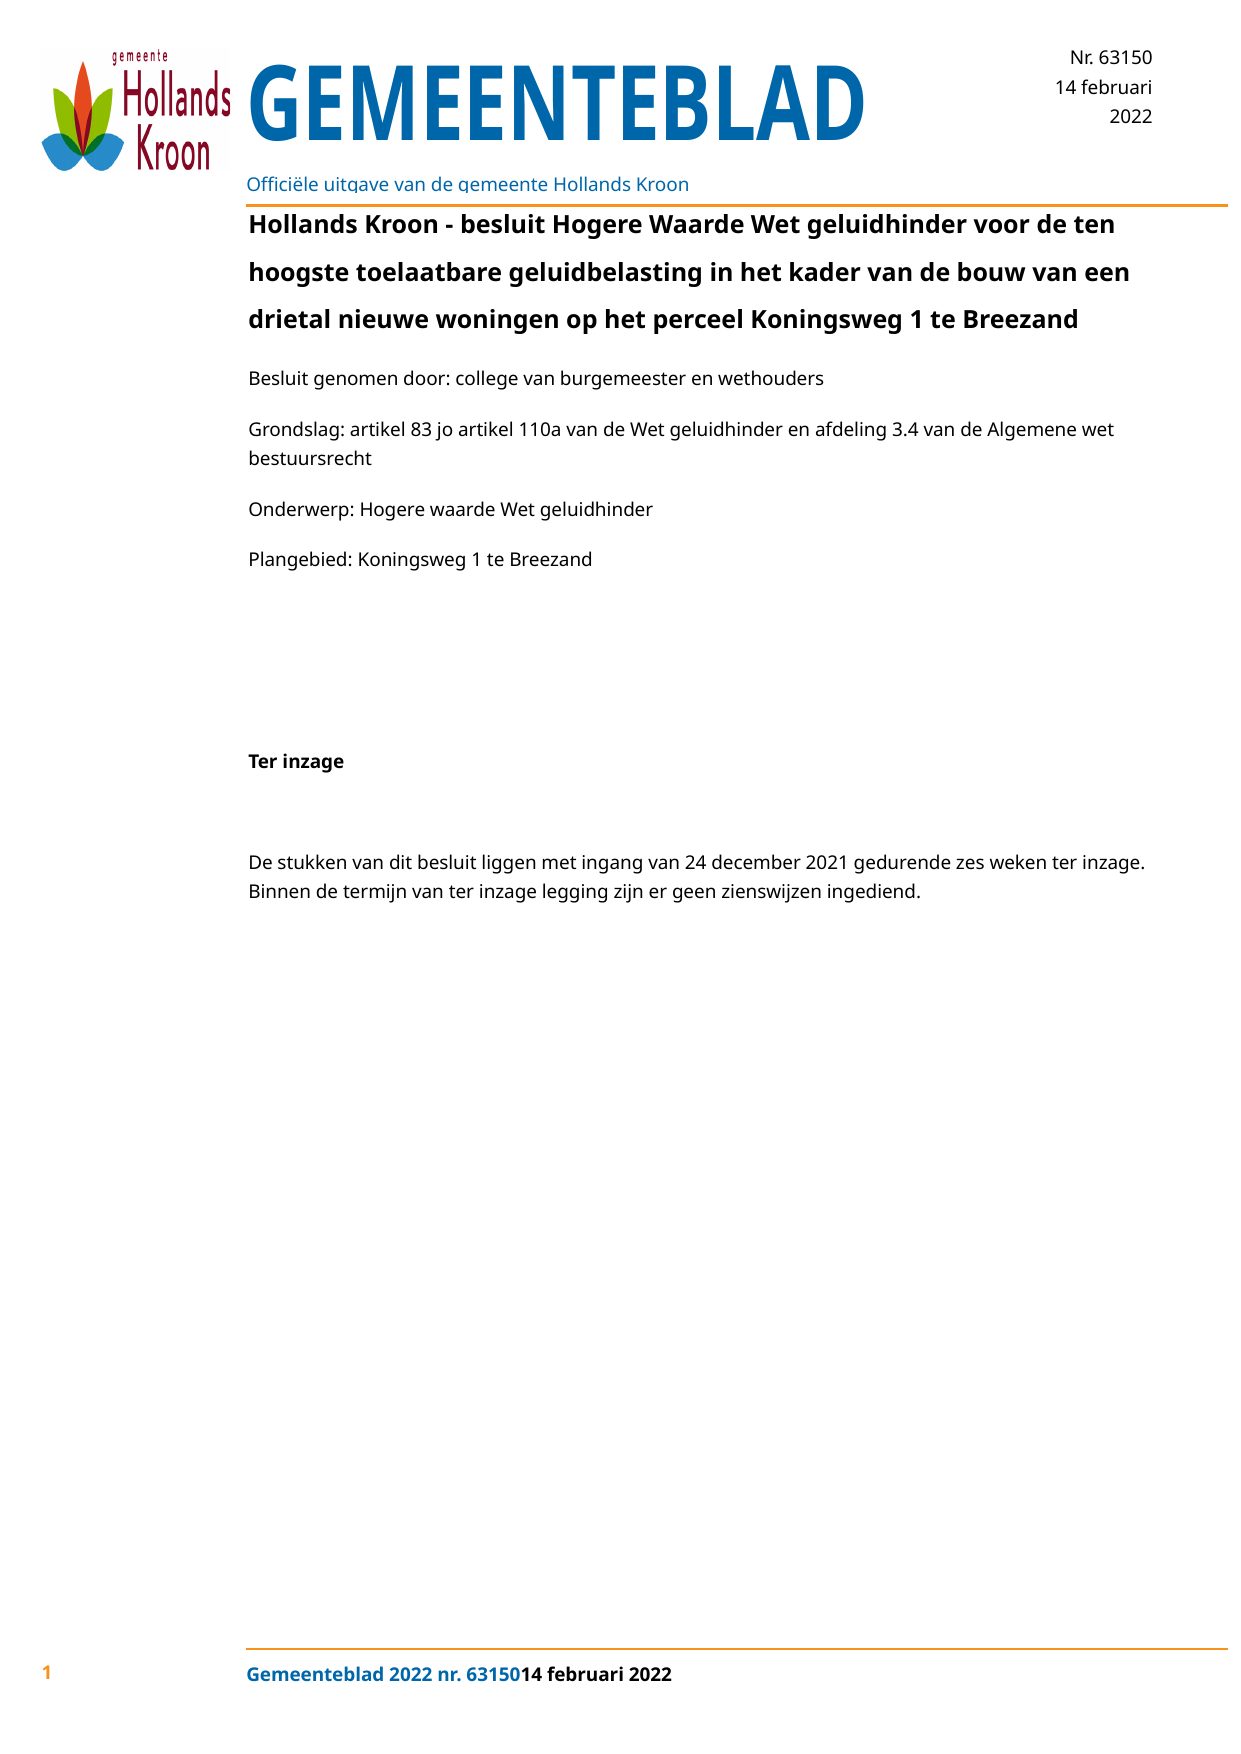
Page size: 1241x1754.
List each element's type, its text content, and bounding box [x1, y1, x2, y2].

text Plangebied: Koningsweg 1 te Breezand [248, 546, 1152, 572]
text Besluit genomen door: college van burgemeester en wethouders [248, 366, 1152, 391]
text De stukken van dit besluit liggen met ingang van 24 december 2021 gedurende zes weken ter inzage. Binnen de termijn van ter inzage legging zijn er geen zienswijzen ingediend. [248, 849, 1152, 904]
picture [41, 47, 231, 172]
text Hollands Kroon - besluit Hogere Waarde Wet geluidhinder voor de ten hoogste toelaatbare geluidbelasting in het kader van de bouw van een drietal nieuwe woningen op het perceel Koningsweg 1 te Breezand [248, 207, 1152, 336]
text Onderwerp: Hogere waarde Wet geluidhinder [248, 496, 1152, 522]
text Grondslag: artikel 83 jo artikel 110a van de Wet geluidhinder en afdeling 3.4 van de Algemene wet bestuursrecht [248, 416, 1152, 471]
text Ter inzage [248, 748, 1152, 774]
